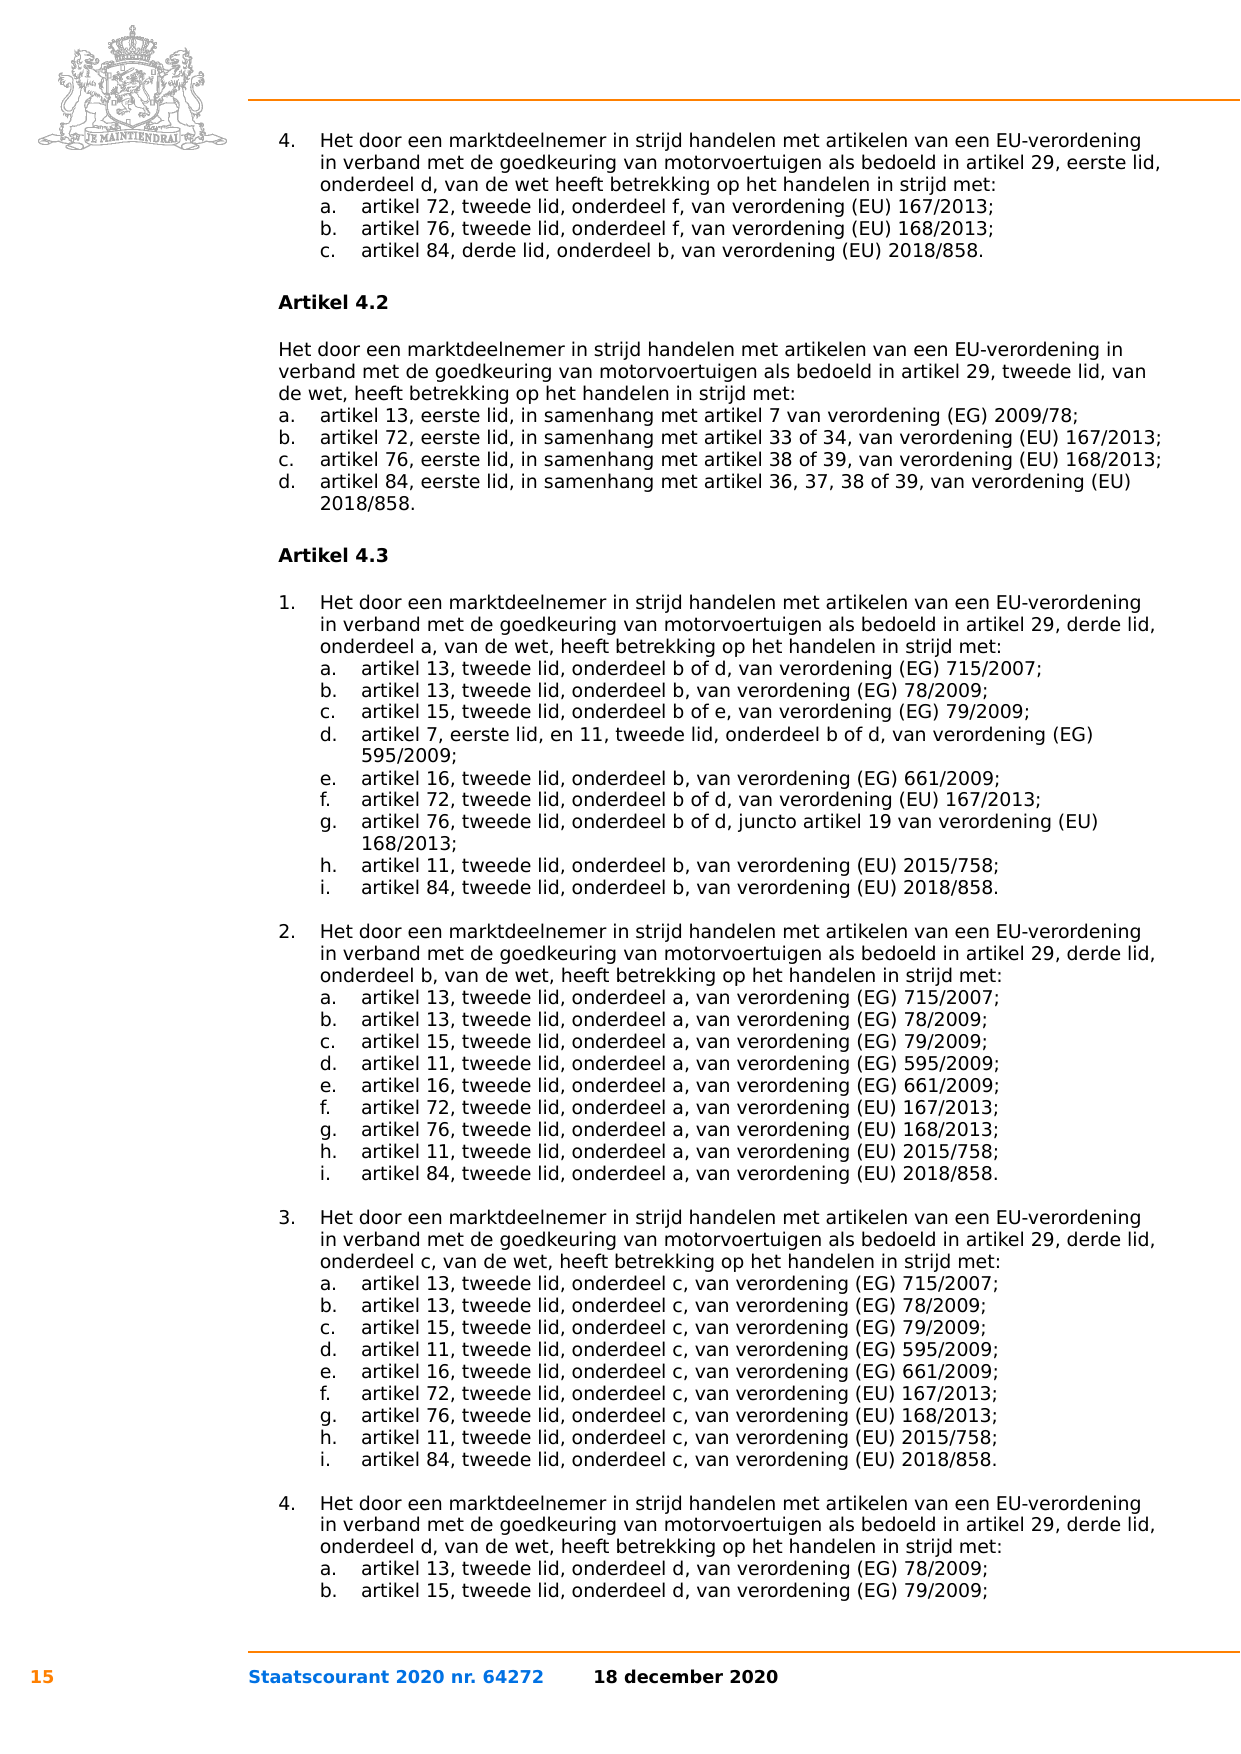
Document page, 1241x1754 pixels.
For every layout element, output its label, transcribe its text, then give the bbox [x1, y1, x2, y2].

text h. artikel 11, tweede lid, onderdeel c, van verordening (EU) 2015/758; [319, 1427, 1163, 1448]
text a. artikel 13, tweede lid, onderdeel a, van verordening (EG) 715/2007; [319, 987, 1163, 1009]
text d. artikel 7, eerste lid, en 11, tweede lid, onderdeel b of d, van verordening (EG) 595/2009; [319, 723, 1163, 767]
text c. artikel 15, tweede lid, onderdeel a, van verordening (EG) 79/2009; [319, 1031, 1163, 1053]
text g. artikel 76, tweede lid, onderdeel b of d, juncto artikel 19 van verordening (EU) 168/2013; [319, 811, 1163, 855]
text b. artikel 15, tweede lid, onderdeel d, van verordening (EG) 79/2009; [319, 1580, 1163, 1602]
subtitle Artikel 4.2 [278, 292, 1163, 314]
text f. artikel 72, tweede lid, onderdeel b of d, van verordening (EU) 167/2013; [319, 789, 1163, 811]
text b. artikel 13, tweede lid, onderdeel c, van verordening (EG) 78/2009; [319, 1295, 1163, 1317]
text c. artikel 15, tweede lid, onderdeel b of e, van verordening (EG) 79/2009; [319, 701, 1163, 723]
text g. artikel 76, tweede lid, onderdeel c, van verordening (EU) 168/2013; [319, 1404, 1163, 1427]
text d. artikel 11, tweede lid, onderdeel c, van verordening (EG) 595/2009; [319, 1339, 1163, 1361]
text a. artikel 13, eerste lid, in samenhang met artikel 7 van verordening (EG) 2009/78; [278, 405, 1163, 427]
text 3. Het door een marktdeelnemer in strijd handelen met artikelen van een EU-verordening in verband met de goedkeuring van motorvoertuigen als bedoeld in artikel 29, derde lid, onderdeel c, van de wet, heeft betrekking op het handelen in strijd met: [278, 1207, 1163, 1273]
text e. artikel 16, tweede lid, onderdeel a, van verordening (EG) 661/2009; [319, 1075, 1163, 1097]
text b. artikel 13, tweede lid, onderdeel b, van verordening (EG) 78/2009; [319, 679, 1163, 701]
text f. artikel 72, tweede lid, onderdeel a, van verordening (EU) 167/2013; [319, 1097, 1163, 1119]
text b. artikel 13, tweede lid, onderdeel a, van verordening (EG) 78/2009; [319, 1009, 1163, 1031]
text f. artikel 72, tweede lid, onderdeel c, van verordening (EU) 167/2013; [319, 1383, 1163, 1404]
text i. artikel 84, tweede lid, onderdeel c, van verordening (EU) 2018/858. [319, 1448, 1163, 1471]
picture [38, 25, 227, 150]
text d. artikel 11, tweede lid, onderdeel a, van verordening (EG) 595/2009; [319, 1053, 1163, 1075]
text h. artikel 11, tweede lid, onderdeel b, van verordening (EU) 2015/758; [319, 855, 1163, 877]
text c. artikel 15, tweede lid, onderdeel c, van verordening (EG) 79/2009; [319, 1317, 1163, 1339]
text e. artikel 16, tweede lid, onderdeel c, van verordening (EG) 661/2009; [319, 1361, 1163, 1383]
text 2. Het door een marktdeelnemer in strijd handelen met artikelen van een EU-verordening in verband met de goedkeuring van motorvoertuigen als bedoeld in artikel 29, derde lid, onderdeel b, van de wet, heeft betrekking op het handelen in strijd met: [278, 921, 1163, 987]
text 1. Het door een marktdeelnemer in strijd handelen met artikelen van een EU-verordening in verband met de goedkeuring van motorvoertuigen als bedoeld in artikel 29, derde lid, onderdeel a, van de wet, heeft betrekking op het handelen in strijd met: [278, 592, 1163, 657]
text g. artikel 76, tweede lid, onderdeel a, van verordening (EU) 168/2013; [319, 1119, 1163, 1141]
text 4. Het door een marktdeelnemer in strijd handelen met artikelen van een EU-verordening in verband met de goedkeuring van motorvoertuigen als bedoeld in artikel 29, eerste lid, onderdeel d, van de wet heeft betrekking op het handelen in strijd met: [278, 130, 1163, 196]
text a. artikel 13, tweede lid, onderdeel c, van verordening (EG) 715/2007; [319, 1273, 1163, 1295]
text c. artikel 84, derde lid, onderdeel b, van verordening (EU) 2018/858. [319, 240, 1163, 262]
text b. artikel 76, tweede lid, onderdeel f, van verordening (EU) 168/2013; [319, 218, 1163, 240]
text d. artikel 84, eerste lid, in samenhang met artikel 36, 37, 38 of 39, van verordening (EU) 2018/858. [278, 471, 1163, 514]
text a. artikel 13, tweede lid, onderdeel d, van verordening (EG) 78/2009; [319, 1558, 1163, 1580]
subtitle Artikel 4.3 [278, 544, 1163, 567]
text 4. Het door een marktdeelnemer in strijd handelen met artikelen van een EU-verordening in verband met de goedkeuring van motorvoertuigen als bedoeld in artikel 29, derde lid, onderdeel d, van de wet, heeft betrekking op het handelen in strijd met: [278, 1492, 1163, 1558]
text b. artikel 72, eerste lid, in samenhang met artikel 33 of 34, van verordening (EU) 167/2013; [278, 427, 1163, 449]
text h. artikel 11, tweede lid, onderdeel a, van verordening (EU) 2015/758; [319, 1141, 1163, 1163]
text a. artikel 13, tweede lid, onderdeel b of d, van verordening (EG) 715/2007; [319, 657, 1163, 679]
text i. artikel 84, tweede lid, onderdeel b, van verordening (EU) 2018/858. [319, 877, 1163, 899]
text c. artikel 76, eerste lid, in samenhang met artikel 38 of 39, van verordening (EU) 168/2013; [278, 449, 1163, 471]
text e. artikel 16, tweede lid, onderdeel b, van verordening (EG) 661/2009; [319, 767, 1163, 789]
text Het door een marktdeelnemer in strijd handelen met artikelen van een EU-verordening in verband met de goedkeuring van motorvoertuigen als bedoeld in artikel 29, tweede lid, van de wet, heeft betrekking op het handelen in strijd met: [278, 339, 1163, 405]
text a. artikel 72, tweede lid, onderdeel f, van verordening (EU) 167/2013; [319, 196, 1163, 218]
text i. artikel 84, tweede lid, onderdeel a, van verordening (EU) 2018/858. [319, 1163, 1163, 1185]
